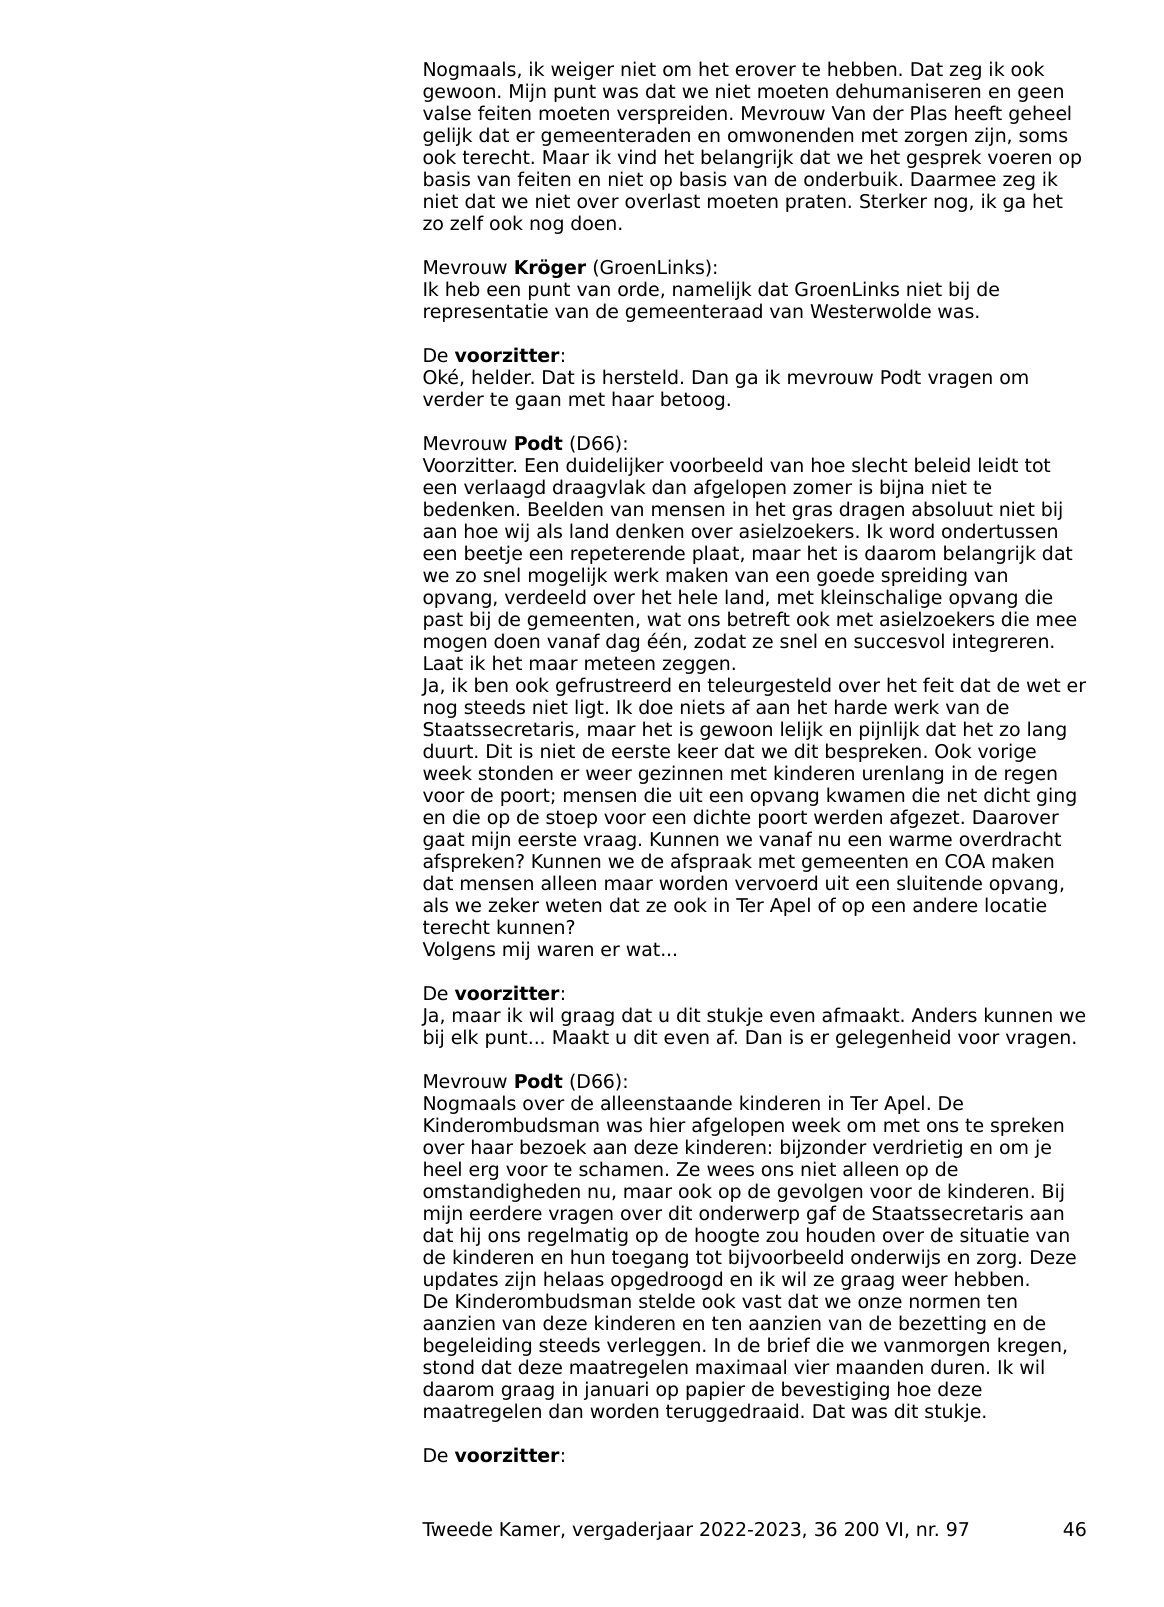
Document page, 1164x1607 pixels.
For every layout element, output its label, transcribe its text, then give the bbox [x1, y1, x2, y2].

text De voorzitter: [422, 1445, 1087, 1467]
text Ik heb een punt van orde, namelijk dat GroenLinks niet bij de representatie van de gemeenteraad van Westerwolde was. [422, 279, 1087, 323]
text Ja, maar ik wil graag dat u dit stukje even afmaakt. Anders kunnen we bij elk punt... Maakt u dit even af. Dan is er gelegenheid voor vragen. [422, 1005, 1087, 1049]
text Mevrouw Podt (D66): [422, 1071, 1087, 1093]
text De Kinderombudsman stelde ook vast dat we onze normen ten aanzien van deze kinderen en ten aanzien van de bezetting en de begeleiding steeds verleggen. In de brief die we vanmorgen kregen, stond dat deze maatregelen maximaal vier maanden duren. Ik wil daarom graag in januari op papier de bevestiging hoe deze maatregelen dan worden teruggedraaid. Dat was dit stukje. [422, 1291, 1087, 1423]
text Nogmaals over de alleenstaande kinderen in Ter Apel. De Kinderombudsman was hier afgelopen week om met ons te spreken over haar bezoek aan deze kinderen: bijzonder verdrietig en om je heel erg voor te schamen. Ze wees ons niet alleen op de omstandigheden nu, maar ook op de gevolgen voor de kinderen. Bij mijn eerdere vragen over dit onderwerp gaf de Staatssecretaris aan dat hij ons regelmatig op de hoogte zou houden over de situatie van de kinderen en hun toegang tot bijvoorbeeld onderwijs en zorg. Deze updates zijn helaas opgedroogd en ik wil ze graag weer hebben. [422, 1093, 1087, 1291]
text Mevrouw Podt (D66): [422, 433, 1087, 455]
text De voorzitter: [422, 983, 1087, 1005]
text Nogmaals, ik weiger niet om het erover te hebben. Dat zeg ik ook gewoon. Mijn punt was dat we niet moeten dehumaniseren en geen valse feiten moeten verspreiden. Mevrouw Van der Plas heeft geheel gelijk dat er gemeenteraden en omwonenden met zorgen zijn, soms ook terecht. Maar ik vind het belangrijk dat we het gesprek voeren op basis van feiten en niet op basis van de onderbuik. Daarmee zeg ik niet dat we niet over overlast moeten praten. Sterker nog, ik ga het zo zelf ook nog doen. [422, 59, 1087, 235]
text Mevrouw Kröger (GroenLinks): [422, 257, 1087, 279]
text De voorzitter: [422, 345, 1087, 367]
text Ja, ik ben ook gefrustreerd en teleurgesteld over het feit dat de wet er nog steeds niet ligt. Ik doe niets af aan het harde werk van de Staatssecretaris, maar het is gewoon lelijk en pijnlijk dat het zo lang duurt. Dit is niet de eerste keer dat we dit bespreken. Ook vorige week stonden er weer gezinnen met kinderen urenlang in de regen voor de poort; mensen die uit een opvang kwamen die net dicht ging en die op de stoep voor een dichte poort werden afgezet. Daarover gaat mijn eerste vraag. Kunnen we vanaf nu een warme overdracht afspreken? Kunnen we de afspraak met gemeenten en COA maken dat mensen alleen maar worden vervoerd uit een sluitende opvang, als we zeker weten dat ze ook in Ter Apel of op een andere locatie terecht kunnen? [422, 675, 1087, 939]
text Oké, helder. Dat is hersteld. Dan ga ik mevrouw Podt vragen om verder te gaan met haar betoog. [422, 367, 1087, 411]
text Voorzitter. Een duidelijker voorbeeld van hoe slecht beleid leidt tot een verlaagd draagvlak dan afgelopen zomer is bijna niet te bedenken. Beelden van mensen in het gras dragen absoluut niet bij aan hoe wij als land denken over asielzoekers. Ik word ondertussen een beetje een repeterende plaat, maar het is daarom belangrijk dat we zo snel mogelijk werk maken van een goede spreiding van opvang, verdeeld over het hele land, met kleinschalige opvang die past bij de gemeenten, wat ons betreft ook met asielzoekers die mee mogen doen vanaf dag één, zodat ze snel en succesvol integreren. Laat ik het maar meteen zeggen. [422, 455, 1087, 675]
text Volgens mij waren er wat... [422, 939, 1087, 961]
